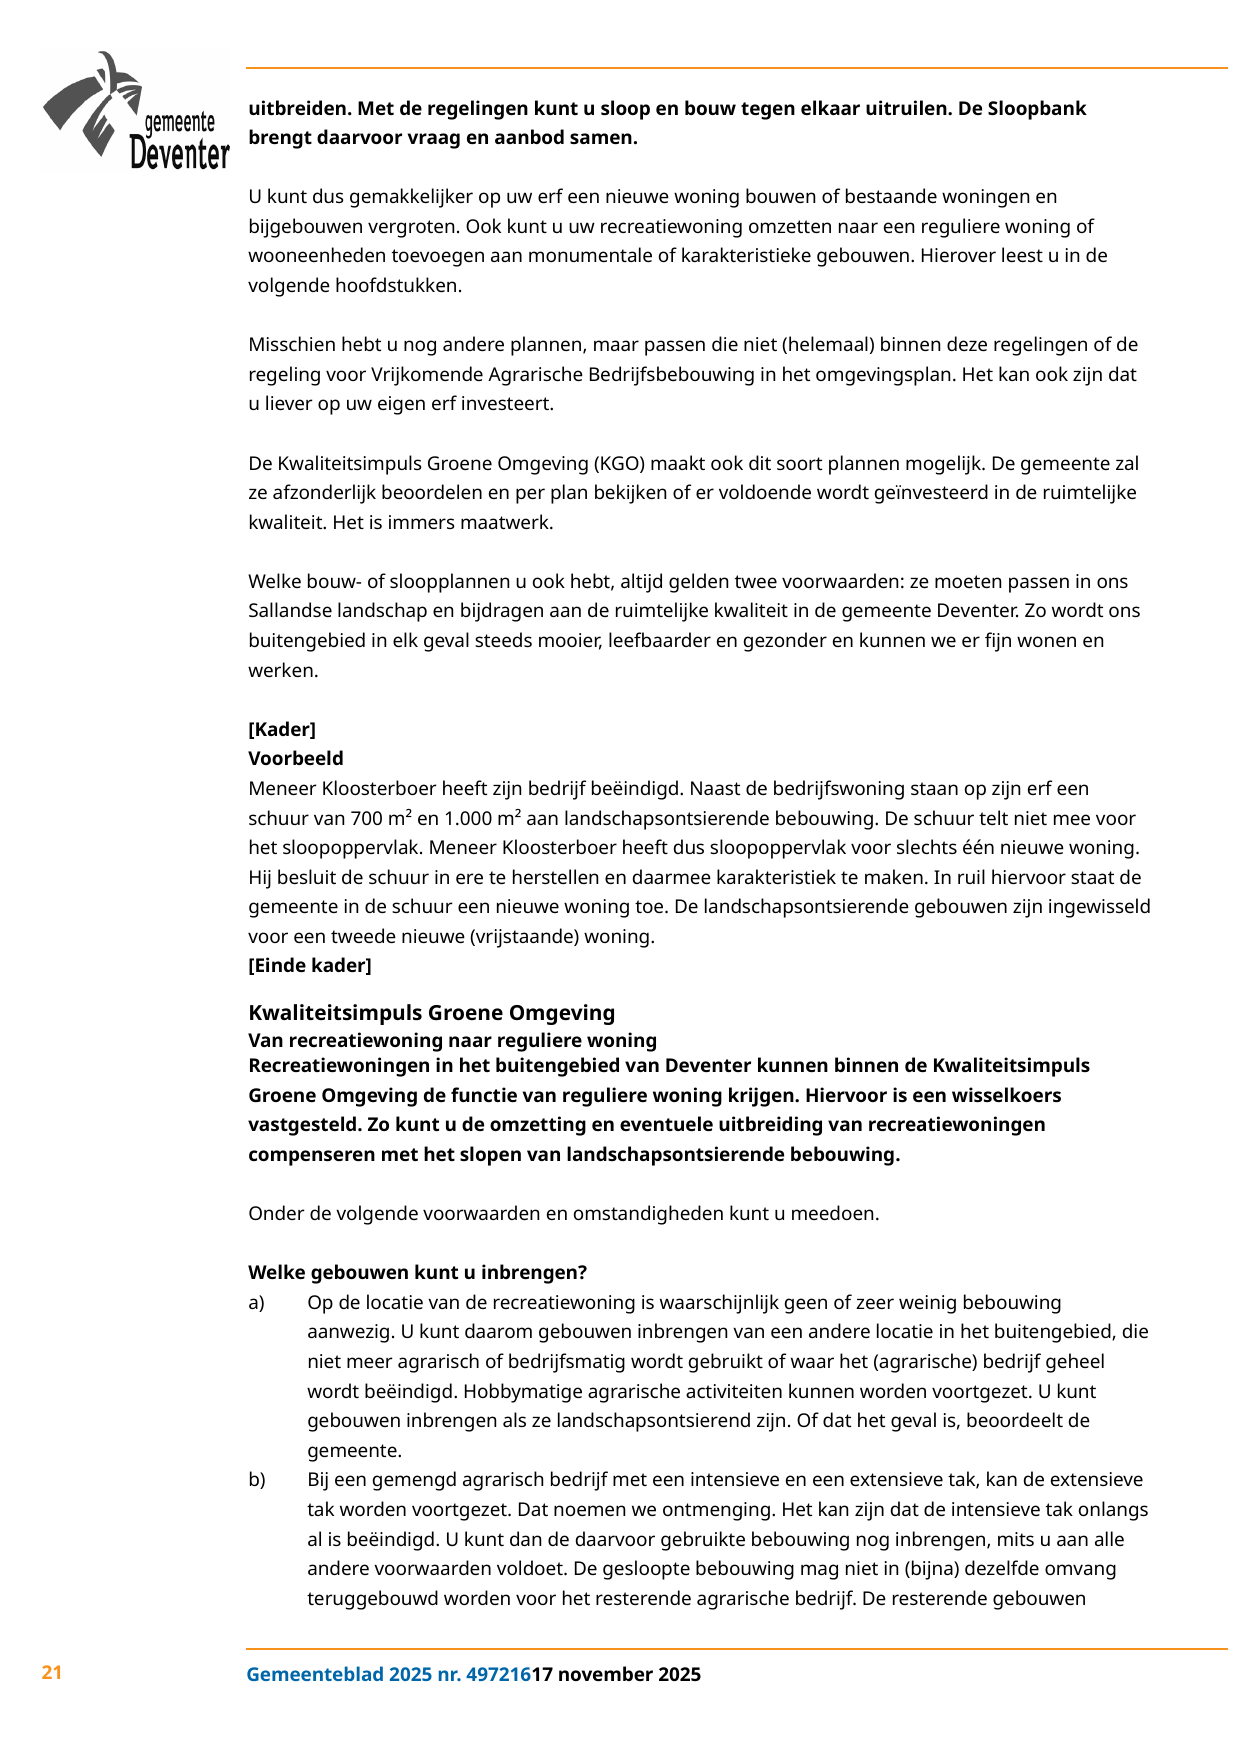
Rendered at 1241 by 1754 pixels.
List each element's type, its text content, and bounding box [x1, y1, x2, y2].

picture [41, 47, 231, 172]
text [Kader] [248, 716, 1152, 742]
text Recreatiewoningen in het buitengebied van Deventer kunnen binnen de Kwaliteitsimpuls Groene Omgeving de functie van reguliere woning krijgen. Hiervoor is een wisselkoers vastgesteld. Zo kunt u de omzetting en eventuele uitbreiding van recreatiewoningen compenseren met het slopen van landschapsontsierende bebouwing. [248, 1052, 1152, 1167]
text Van recreatiewoning naar reguliere woning [248, 1027, 1152, 1052]
text Welke gebouwen kunt u inbrengen? [248, 1259, 1152, 1285]
list Bij een gemengd agrarisch bedrijf met een intensieve en een extensieve tak, kan de extensieve tak worden voortgezet. Dat noemen we ontmenging. Het kan zijn dat de intensieve tak onlangs al is beëindigd. U kunt dan de daarvoor gebruikte bebouwing nog inbrengen, mits u aan alle andere voorwaarden voldoet. De gesloopte bebouwing mag niet in (bijna) dezelfde omvang teruggebouwd worden voor het resterende agrarische bedrijf. De resterende gebouwen [248, 1467, 1152, 1611]
text Meneer Kloosterboer heeft zijn bedrijf beëindigd. Naast de bedrijfswoning staan op zijn erf een schuur van 700 m² en 1.000 m² aan landschapsontsierende bebouwing. De schuur telt niet mee voor het sloopoppervlak. Meneer Kloosterboer heeft dus sloopoppervlak voor slechts één nieuwe woning. Hij besluit de schuur in ere te herstellen en daarmee karakteristiek te maken. In ruil hiervoor staat de gemeente in de schuur een nieuwe woning toe. De landschapsontsierende gebouwen zijn ingewisseld voor een tweede nieuwe (vrijstaande) woning. [248, 775, 1152, 949]
text U kunt dus gemakkelijker op uw erf een nieuwe woning bouwen of bestaande woningen en bijgebouwen vergroten. Ook kunt u uw recreatiewoning omzetten naar een reguliere woning of wooneenheden toevoegen aan monumentale of karakteristieke gebouwen. Hierover leest u in de volgende hoofdstukken. [248, 183, 1152, 298]
text uitbreiden. Met de regelingen kunt u sloop en bouw tegen elkaar uitruilen. De Sloopbank brengt daarvoor vraag en aanbod samen. [248, 95, 1152, 150]
text [Einde kader] [248, 953, 1152, 978]
text Welke bouw- of sloopplannen u ook hebt, altijd gelden twee voorwaarden: ze moeten passen in ons Sallandse landschap en bijdragen aan de ruimtelijke kwaliteit in de gemeente Deventer. Zo wordt ons buitengebied in elk geval steeds mooier, leefbaarder en gezonder en kunnen we er fijn wonen en werken. [248, 568, 1152, 683]
text Voorbeeld [248, 746, 1152, 771]
text Onder de volgende voorwaarden en omstandigheden kunt u meedoen. [248, 1200, 1152, 1226]
text Kwaliteitsimpuls Groene Omgeving [248, 998, 1152, 1027]
text De Kwaliteitsimpuls Groene Omgeving (KGO) maakt ook dit soort plannen mogelijk. De gemeente zal ze afzonderlijk beoordelen en per plan bekijken of er voldoende wordt geïnvesteerd in de ruimtelijke kwaliteit. Het is immers maatwerk. [248, 450, 1152, 535]
text Misschien hebt u nog andere plannen, maar passen die niet (helemaal) binnen deze regelingen of de regeling voor Vrijkomende Agrarische Bedrijfsbebouwing in het omgevingsplan. Het kan ook zijn dat u liever op uw eigen erf investeert. [248, 331, 1152, 416]
list Op de locatie van de recreatiewoning is waarschijnlijk geen of zeer weinig bebouwing aanwezig. U kunt daarom gebouwen inbrengen van een andere locatie in het buitengebied, die niet meer agrarisch of bedrijfsmatig wordt gebruikt of waar het (agrarische) bedrijf geheel wordt beëindigd. Hobbymatige agrarische activiteiten kunnen worden voortgezet. U kunt gebouwen inbrengen als ze landschapsontsierend zijn. Of dat het geval is, beoordeelt de gemeente. [248, 1289, 1152, 1463]
